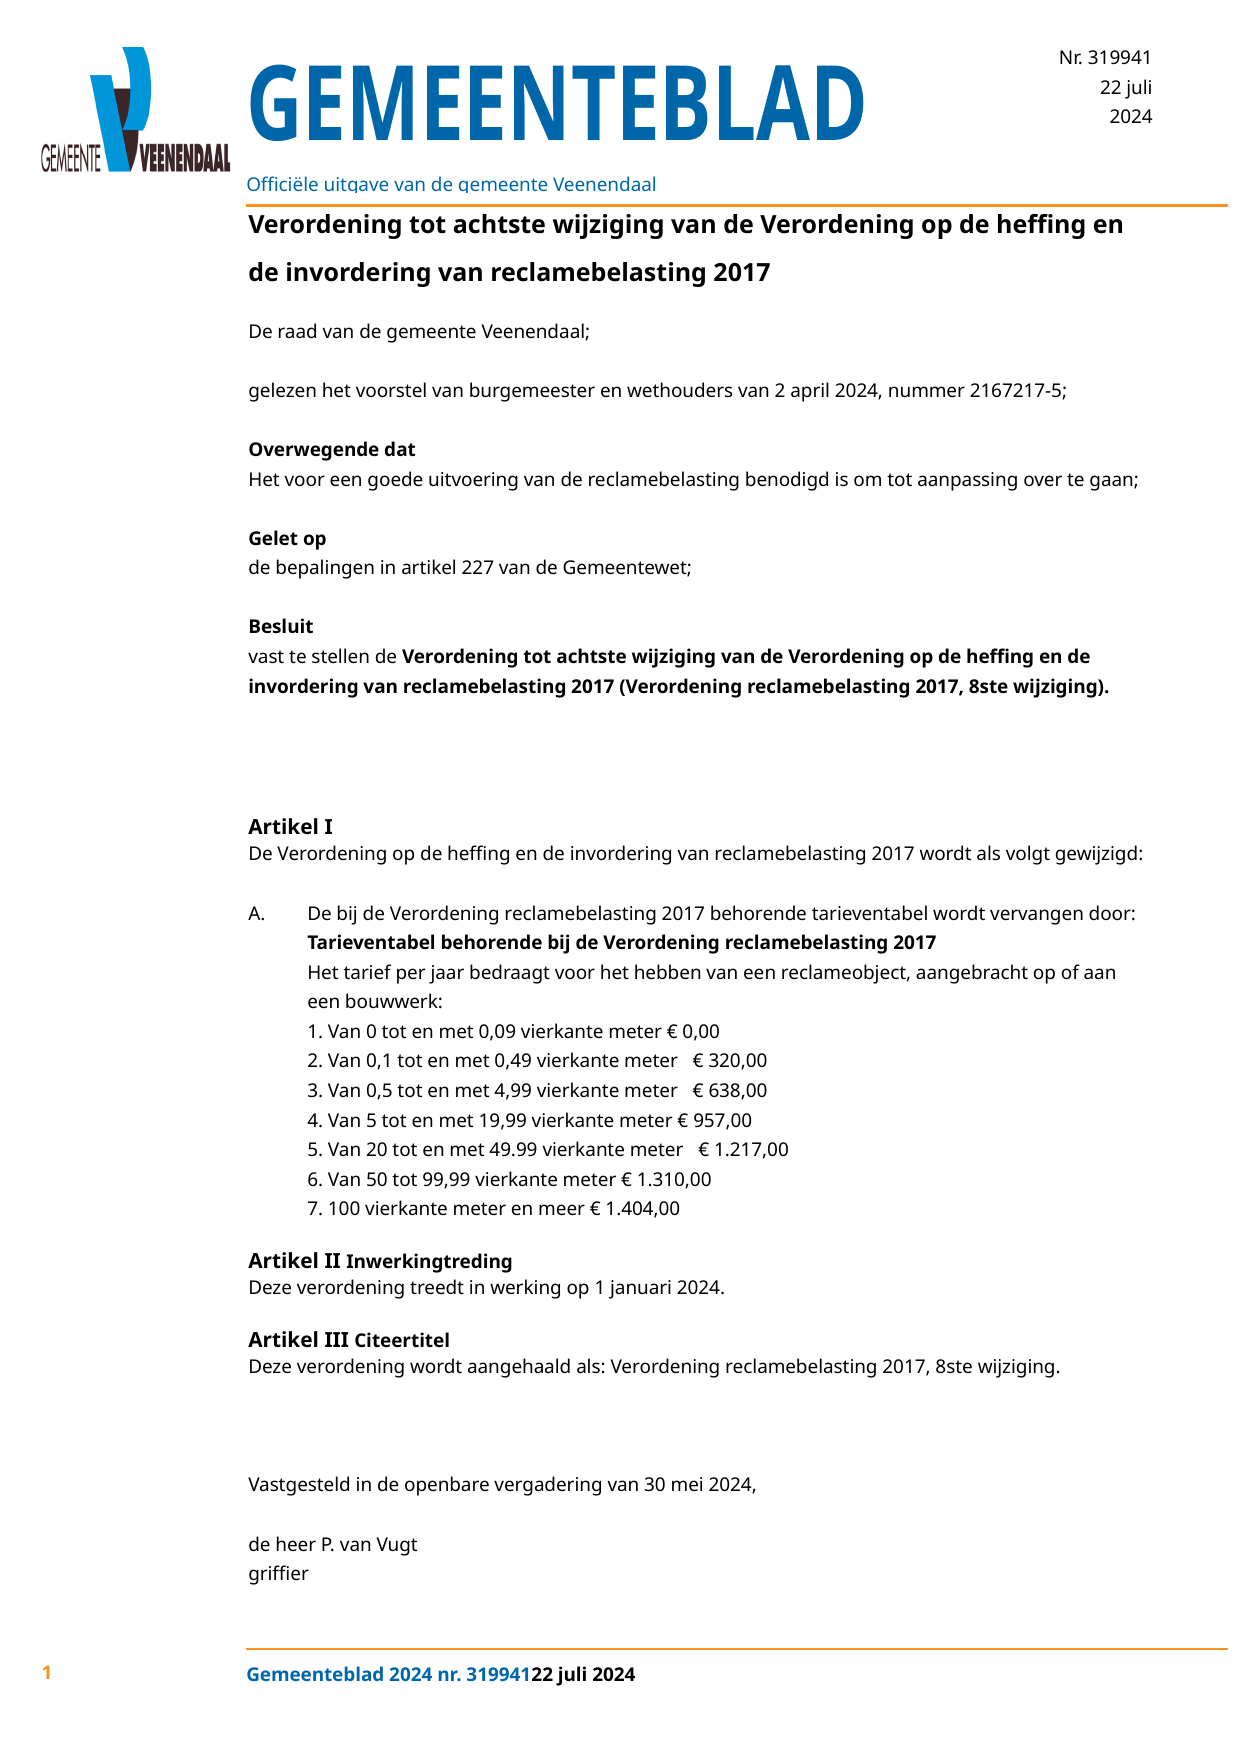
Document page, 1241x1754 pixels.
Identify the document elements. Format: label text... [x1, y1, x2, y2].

list 6. Van 50 tot 99,99 vierkante meter € 1.310,00 [248, 1166, 1152, 1192]
text Overwegende dat [248, 436, 1152, 462]
list 3. Van 0,5 tot en met 4,99 vierkante meter € 638,00 [248, 1077, 1152, 1103]
text Artikel II Inwerkingtreding [248, 1246, 1152, 1274]
list De bij de Verordening reclamebelasting 2017 behorende tarieventabel wordt vervangen door: [248, 900, 1152, 925]
text griffier [248, 1560, 1152, 1586]
list Tarieventabel behorende bij de Verordening reclamebelasting 2017 [248, 929, 1152, 955]
text De Verordening op de heffing en de invordering van reclamebelasting 2017 wordt als volgt gewijzigd: [248, 841, 1152, 866]
text Besluit [248, 614, 1152, 639]
text Het voor een goede uitvoering van de reclamebelasting benodigd is om tot aanpassing over te gaan; [248, 466, 1152, 492]
text gelezen het voorstel van burgemeester en wethouders van 2 april 2024, nummer 2167217-5; [248, 377, 1152, 403]
picture [123, 47, 231, 172]
text de bepalingen in artikel 227 van de Gemeentewet; [248, 554, 1152, 580]
list 1. Van 0 tot en met 0,09 vierkante meter € 0,00 [248, 1018, 1152, 1044]
list 5. Van 20 tot en met 49.99 vierkante meter € 1.217,00 [248, 1136, 1152, 1162]
text Verordening tot achtste wijziging van de Verordening op de heffing en de invordering van reclamebelasting 2017 [248, 207, 1152, 288]
text Artikel III Citeertitel [248, 1325, 1152, 1353]
text Gelet op [248, 525, 1152, 551]
text Vastgesteld in de openbare vergadering van 30 mei 2024, [248, 1472, 1152, 1497]
list 7. 100 vierkante meter en meer € 1.404,00 [248, 1196, 1152, 1221]
text Deze verordening treedt in werking op 1 januari 2024. [248, 1274, 1152, 1300]
text De raad van de gemeente Veenendaal; [248, 318, 1152, 344]
list 4. Van 5 tot en met 19,99 vierkante meter € 957,00 [248, 1107, 1152, 1132]
text Deze verordening wordt aangehaald als: Verordening reclamebelasting 2017, 8ste wijziging. [248, 1353, 1152, 1379]
text Artikel I [248, 812, 1152, 841]
list 2. Van 0,1 tot en met 0,49 vierkante meter € 320,00 [248, 1048, 1152, 1073]
picture [41, 47, 130, 172]
text vast te stellen de Verordening tot achtste wijziging van de Verordening op de heffing en de invordering van reclamebelasting 2017 (Verordening reclamebelasting 2017, 8ste wijziging). [248, 643, 1152, 699]
text de heer P. van Vugt [248, 1531, 1152, 1556]
list Het tarief per jaar bedraagt voor het hebben van een reclameobject, aangebracht op of aan een bouwwerk: [248, 959, 1152, 1014]
